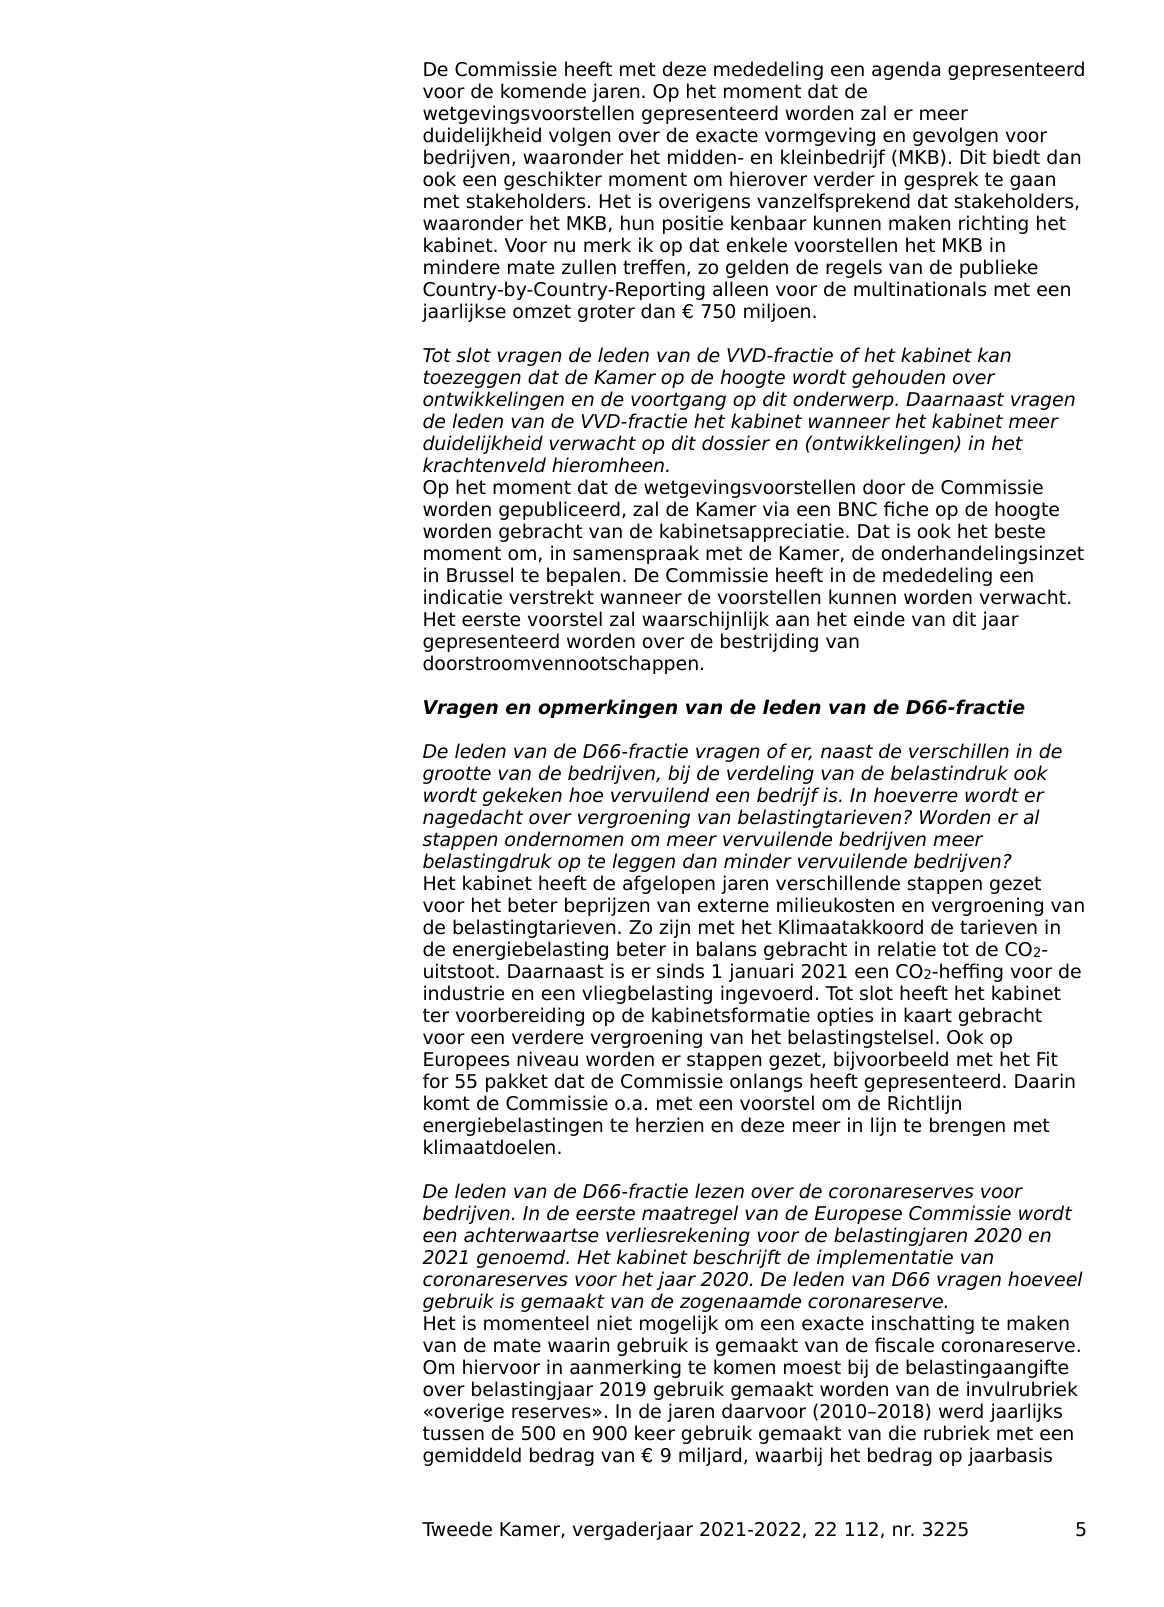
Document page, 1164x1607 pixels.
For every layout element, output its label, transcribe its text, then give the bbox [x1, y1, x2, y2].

text Het is momenteel niet mogelijk om een exacte inschatting te maken van de mate waarin gebruik is gemaakt van de fiscale coronareserve. Om hiervoor in aanmerking te komen moest bij de belastingaangifte over belastingjaar 2019 gebruik gemaakt worden van de invulrubriek «overige reserves». In de jaren daarvoor (2010–2018) werd jaarlijks tussen de 500 en 900 keer gebruik gemaakt van die rubriek met een gemiddeld bedrag van € 9 miljard, waarbij het bedrag op jaarbasis [422, 1313, 1087, 1467]
text Op het moment dat de wetgevingsvoorstellen door de Commissie worden gepubliceerd, zal de Kamer via een BNC fiche op de hoogte worden gebracht van de kabinetsappreciatie. Dat is ook het beste moment om, in samenspraak met de Kamer, de onderhandelingsinzet in Brussel te bepalen. De Commissie heeft in de mededeling een indicatie verstrekt wanneer de voorstellen kunnen worden verwacht. Het eerste voorstel zal waarschijnlijk aan het einde van dit jaar gepresenteerd worden over de bestrijding van doorstroomvennootschappen. [422, 477, 1087, 675]
text Tot slot vragen de leden van de VVD-fractie of het kabinet kan toezeggen dat de Kamer op de hoogte wordt gehouden over ontwikkelingen en de voortgang op dit onderwerp. Daarnaast vragen de leden van de VVD-fractie het kabinet wanneer het kabinet meer duidelijkheid verwacht op dit dossier en (ontwikkelingen) in het krachtenveld hieromheen. [422, 345, 1087, 477]
text De leden van de D66-fractie lezen over de coronareserves voor bedrijven. In de eerste maatregel van de Europese Commissie wordt een achterwaartse verliesrekening voor de belastingjaren 2020 en 2021 genoemd. Het kabinet beschrijft de implementatie van coronareserves voor het jaar 2020. De leden van D66 vragen hoeveel gebruik is gemaakt van de zogenaamde coronareserve. [422, 1181, 1087, 1313]
subtitle Vragen en opmerkingen van de leden van de D66-fractie [422, 697, 1087, 719]
text Het kabinet heeft de afgelopen jaren verschillende stappen gezet voor het beter beprijzen van externe milieukosten en vergroening van de belastingtarieven. Zo zijn met het Klimaatakkoord de tarieven in de energiebelasting beter in balans gebracht in relatie tot de CO2-uitstoot. Daarnaast is er sinds 1 januari 2021 een CO2-heffing voor de industrie en een vliegbelasting ingevoerd. Tot slot heeft het kabinet ter voorbereiding op de kabinetsformatie opties in kaart gebracht voor een verdere vergroening van het belastingstelsel. Ook op Europees niveau worden er stappen gezet, bijvoorbeeld met het Fit for 55 pakket dat de Commissie onlangs heeft gepresenteerd. Daarin komt de Commissie o.a. met een voorstel om de Richtlijn energiebelastingen te herzien en deze meer in lijn te brengen met klimaatdoelen. [422, 873, 1087, 1159]
text De leden van de D66-fractie vragen of er, naast de verschillen in de grootte van de bedrijven, bij de verdeling van de belastindruk ook wordt gekeken hoe vervuilend een bedrijf is. In hoeverre wordt er nagedacht over vergroening van belastingtarieven? Worden er al stappen ondernomen om meer vervuilende bedrijven meer belastingdruk op te leggen dan minder vervuilende bedrijven? [422, 741, 1087, 873]
text De Commissie heeft met deze mededeling een agenda gepresenteerd voor de komende jaren. Op het moment dat de wetgevingsvoorstellen gepresenteerd worden zal er meer duidelijkheid volgen over de exacte vormgeving en gevolgen voor bedrijven, waaronder het midden- en kleinbedrijf (MKB). Dit biedt dan ook een geschikter moment om hierover verder in gesprek te gaan met stakeholders. Het is overigens vanzelfsprekend dat stakeholders, waaronder het MKB, hun positie kenbaar kunnen maken richting het kabinet. Voor nu merk ik op dat enkele voorstellen het MKB in mindere mate zullen treffen, zo gelden de regels van de publieke Country-by-Country-Reporting alleen voor de multinationals met een jaarlijkse omzet groter dan € 750 miljoen. [422, 59, 1087, 323]
